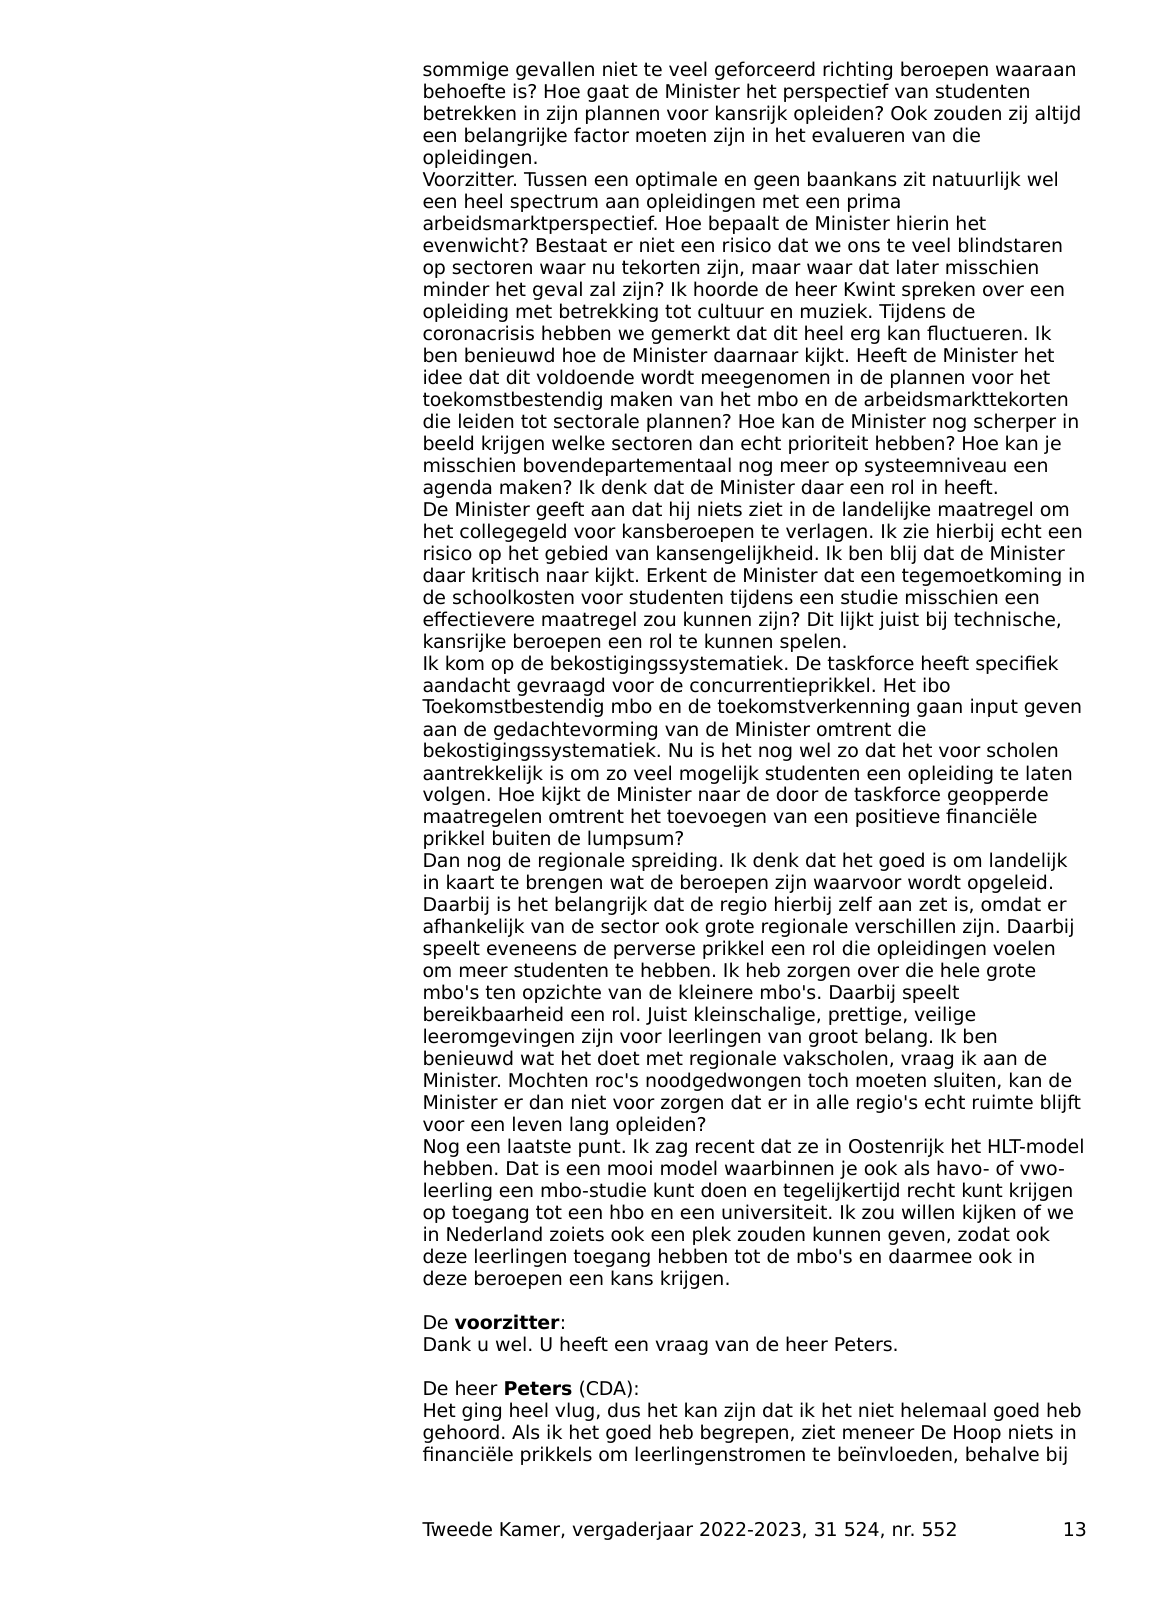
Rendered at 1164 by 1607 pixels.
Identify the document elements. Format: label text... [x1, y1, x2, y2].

text Nog een laatste punt. Ik zag recent dat ze in Oostenrijk het HLT-model hebben. Dat is een mooi model waarbinnen je ook als havo- of vwo-leerling een mbo-studie kunt doen en tegelijkertijd recht kunt krijgen op toegang tot een hbo en een universiteit. Ik zou willen kijken of we in Nederland zoiets ook een plek zouden kunnen geven, zodat ook deze leerlingen toegang hebben tot de mbo's en daarmee ook in deze beroepen een kans krijgen. [422, 1136, 1087, 1290]
text De voorzitter: [422, 1312, 1087, 1334]
text Het ging heel vlug, dus het kan zijn dat ik het niet helemaal goed heb gehoord. Als ik het goed heb begrepen, ziet meneer De Hoop niets in financiële prikkels om leerlingenstromen te beïnvloeden, behalve bij [422, 1400, 1087, 1466]
text De heer Peters (CDA): [422, 1378, 1087, 1400]
text Dank u wel. U heeft een vraag van de heer Peters. [422, 1334, 1087, 1356]
text Ik kom op de bekostigingssystematiek. De taskforce heeft specifiek aandacht gevraagd voor de concurrentieprikkel. Het ibo Toekomstbestendig mbo en de toekomstverkenning gaan input geven aan de gedachtevorming van de Minister omtrent die bekostigingssystematiek. Nu is het nog wel zo dat het voor scholen aantrekkelijk is om zo veel mogelijk studenten een opleiding te laten volgen. Hoe kijkt de Minister naar de door de taskforce geopperde maatregelen omtrent het toevoegen van een positieve financiële prikkel buiten de lumpsum? [422, 652, 1087, 850]
text De Minister geeft aan dat hij niets ziet in de landelijke maatregel om het collegegeld voor kansberoepen te verlagen. Ik zie hierbij echt een risico op het gebied van kansengelijkheid. Ik ben blij dat de Minister daar kritisch naar kijkt. Erkent de Minister dat een tegemoetkoming in de schoolkosten voor studenten tijdens een studie misschien een effectievere maatregel zou kunnen zijn? Dit lijkt juist bij technische, kansrijke beroepen een rol te kunnen spelen. [422, 499, 1087, 652]
text Voorzitter. Tussen een optimale en geen baankans zit natuurlijk wel een heel spectrum aan opleidingen met een prima arbeidsmarktperspectief. Hoe bepaalt de Minister hierin het evenwicht? Bestaat er niet een risico dat we ons te veel blindstaren op sectoren waar nu tekorten zijn, maar waar dat later misschien minder het geval zal zijn? Ik hoorde de heer Kwint spreken over een opleiding met betrekking tot cultuur en muziek. Tijdens de coronacrisis hebben we gemerkt dat dit heel erg kan fluctueren. Ik ben benieuwd hoe de Minister daarnaar kijkt. Heeft de Minister het idee dat dit voldoende wordt meegenomen in de plannen voor het toekomstbestendig maken van het mbo en de arbeidsmarkttekorten die leiden tot sectorale plannen? Hoe kan de Minister nog scherper in beeld krijgen welke sectoren dan echt prioriteit hebben? Hoe kan je misschien bovendepartementaal nog meer op systeemniveau een agenda maken? Ik denk dat de Minister daar een rol in heeft. [422, 169, 1087, 499]
text sommige gevallen niet te veel geforceerd richting beroepen waaraan behoefte is? Hoe gaat de Minister het perspectief van studenten betrekken in zijn plannen voor kansrijk opleiden? Ook zouden zij altijd een belangrijke factor moeten zijn in het evalueren van die opleidingen. [422, 59, 1087, 169]
text Dan nog de regionale spreiding. Ik denk dat het goed is om landelijk in kaart te brengen wat de beroepen zijn waarvoor wordt opgeleid. Daarbij is het belangrijk dat de regio hierbij zelf aan zet is, omdat er afhankelijk van de sector ook grote regionale verschillen zijn. Daarbij speelt eveneens de perverse prikkel een rol die opleidingen voelen om meer studenten te hebben. Ik heb zorgen over die hele grote mbo's ten opzichte van de kleinere mbo's. Daarbij speelt bereikbaarheid een rol. Juist kleinschalige, prettige, veilige leeromgevingen zijn voor leerlingen van groot belang. Ik ben benieuwd wat het doet met regionale vakscholen, vraag ik aan de Minister. Mochten roc's noodgedwongen toch moeten sluiten, kan de Minister er dan niet voor zorgen dat er in alle regio's echt ruimte blijft voor een leven lang opleiden? [422, 850, 1087, 1136]
